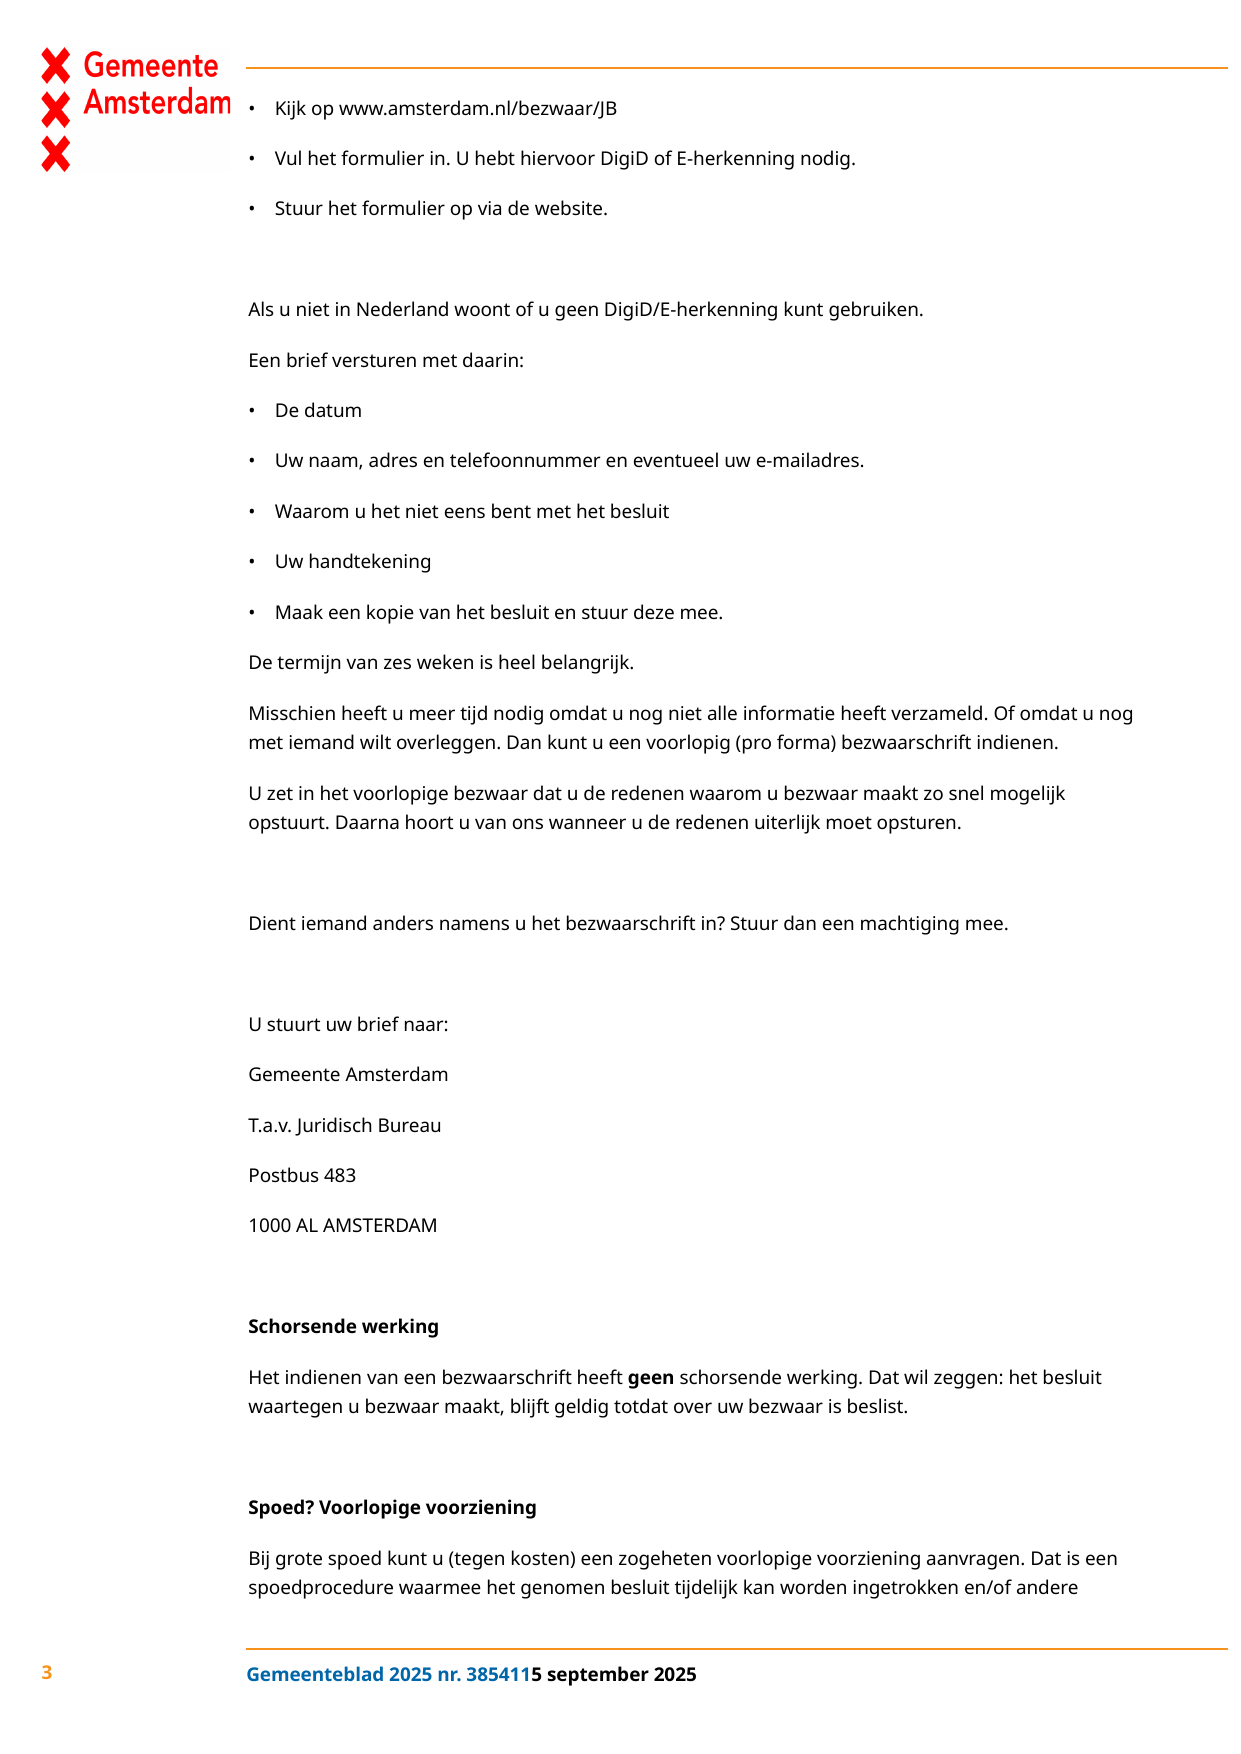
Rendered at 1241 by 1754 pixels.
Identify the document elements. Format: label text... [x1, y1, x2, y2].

text • Kijk op www.amsterdam.nl/bezwaar/JB [248, 95, 1152, 121]
text Als u niet in Nederland woont of u geen DigiD/E-herkenning kunt gebruiken. [248, 296, 1152, 322]
text Gemeente Amsterdam [248, 1061, 1152, 1087]
text Het indienen van een bezwaarschrift heeft geen schorsende werking. Dat wil zeggen: het besluit waartegen u bezwaar maakt, blijft geldig totdat over uw bezwaar is beslist. [248, 1364, 1152, 1419]
text Misschien heeft u meer tijd nodig omdat u nog niet alle informatie heeft verzameld. Of omdat u nog met iemand wilt overleggen. Dan kunt u een voorlopig (pro forma) bezwaarschrift indienen. [248, 700, 1152, 755]
text 1000 AL AMSTERDAM [248, 1213, 1152, 1238]
text • De datum [248, 397, 1152, 423]
text • Vul het formulier in. U hebt hiervoor DigiD of E-herkenning nodig. [248, 145, 1152, 171]
text • Uw naam, adres en telefoonnummer en eventueel uw e-mailadres. [248, 448, 1152, 473]
text Schorsende werking [248, 1313, 1152, 1339]
text • Stuur het formulier op via de website. [248, 196, 1152, 221]
text • Waarom u het niet eens bent met het besluit [248, 498, 1152, 524]
text U stuurt uw brief naar: [248, 1011, 1152, 1037]
text T.a.v. Juridisch Bureau [248, 1112, 1152, 1138]
text Een brief versturen met daarin: [248, 347, 1152, 373]
text De termijn van zes weken is heel belangrijk. [248, 649, 1152, 675]
picture [41, 47, 231, 172]
text • Maak een kopie van het besluit en stuur deze mee. [248, 599, 1152, 625]
text Dient iemand anders namens u het bezwaarschrift in? Stuur dan een machtiging mee. [248, 910, 1152, 936]
text • Uw handtekening [248, 548, 1152, 574]
text Spoed? Voorlopige voorziening [248, 1494, 1152, 1520]
text U zet in het voorlopige bezwaar dat u de redenen waarom u bezwaar maakt zo snel mogelijk opstuurt. Daarna hoort u van ons wanneer u de redenen uiterlijk moet opsturen. [248, 780, 1152, 835]
text Bij grote spoed kunt u (tegen kosten) een zogeheten voorlopige voorziening aanvragen. Dat is een spoedprocedure waarmee het genomen besluit tijdelijk kan worden ingetrokken en/of andere [248, 1545, 1152, 1600]
text Postbus 483 [248, 1162, 1152, 1188]
